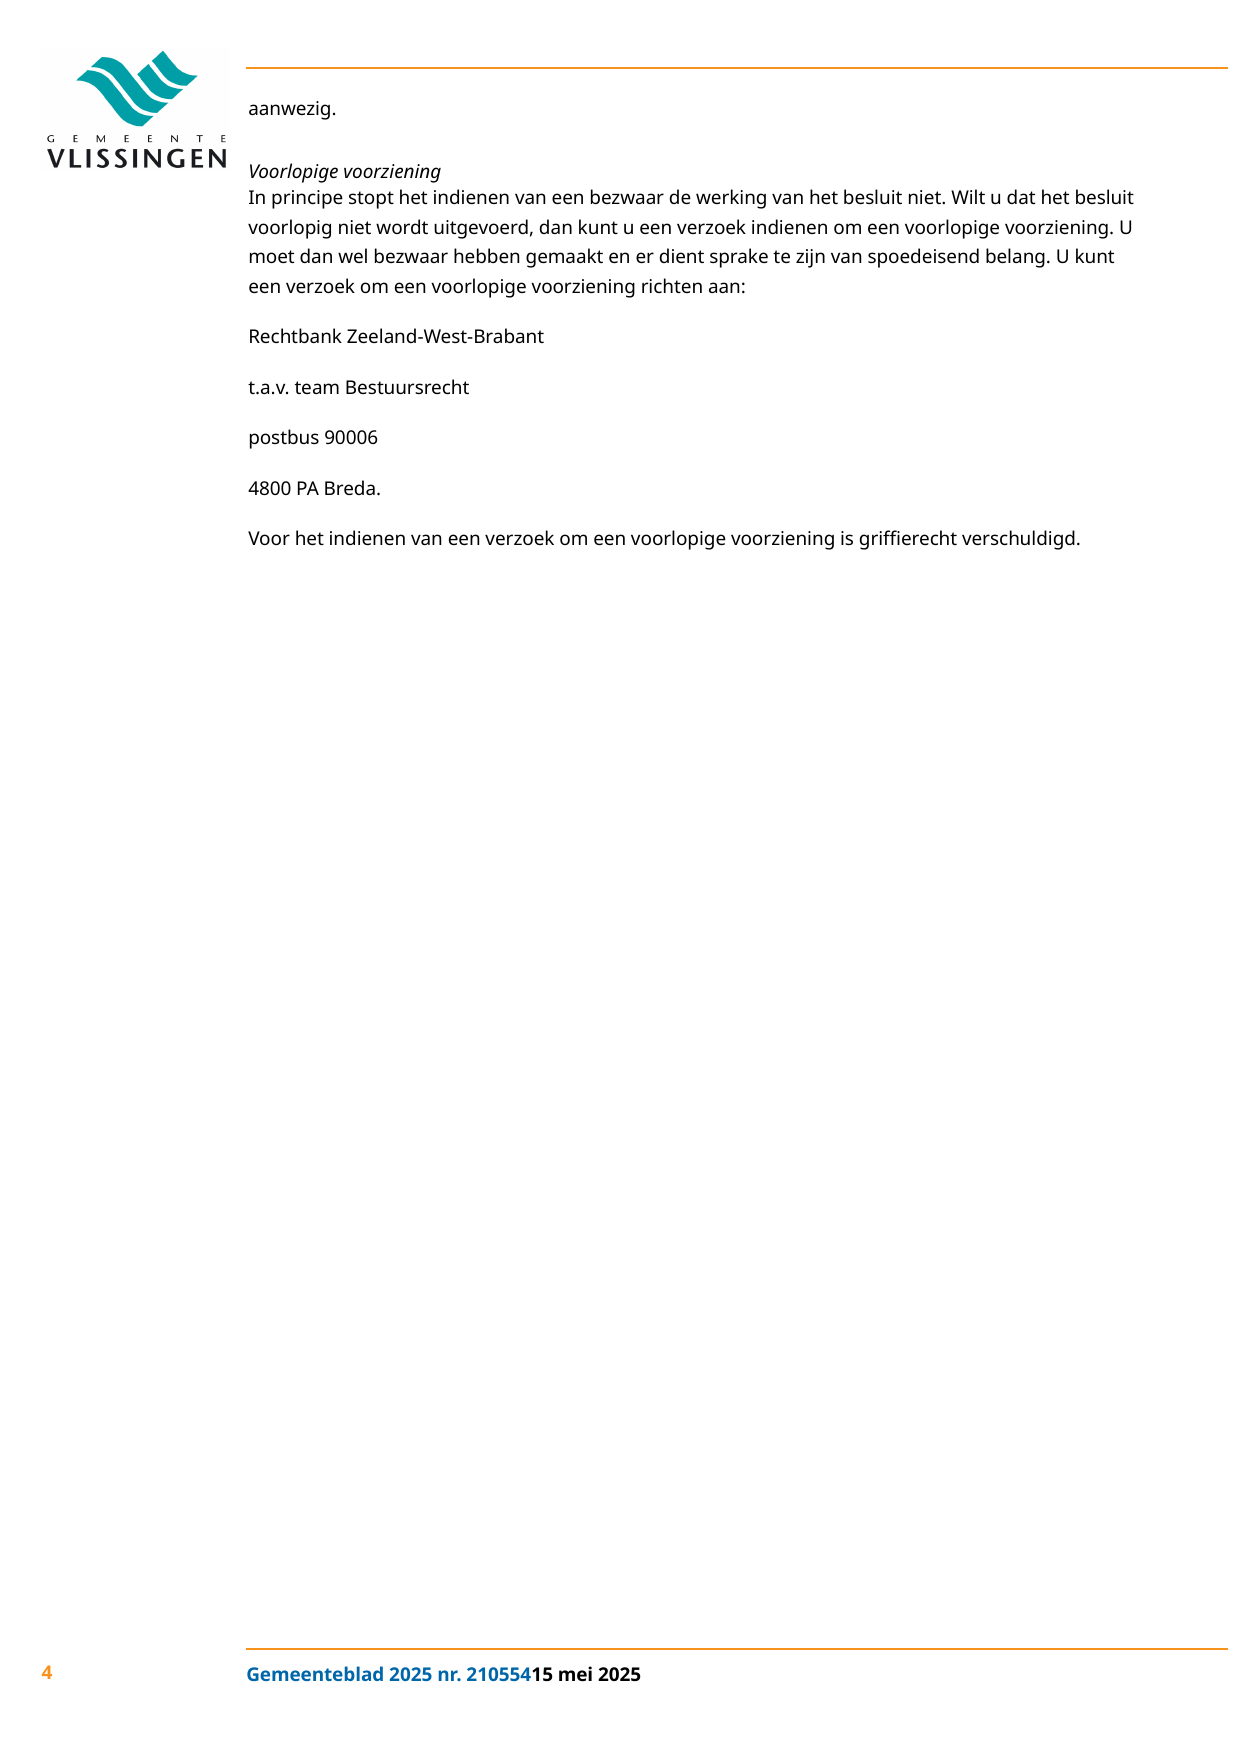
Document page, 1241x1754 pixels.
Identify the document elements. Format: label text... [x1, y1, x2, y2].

text Rechtbank Zeeland-West-Brabant [248, 324, 1152, 349]
picture [41, 47, 231, 172]
text t.a.v. team Bestuursrecht [248, 374, 1152, 400]
text 4800 PA Breda. [248, 475, 1152, 501]
text Voor het indienen van een verzoek om een voorlopige voorziening is griffierecht verschuldigd. [248, 525, 1152, 551]
text aanwezig. [248, 95, 1152, 121]
text postbus 90006 [248, 424, 1152, 450]
text In principe stopt het indienen van een bezwaar de werking van het besluit niet. Wilt u dat het besluit voorlopig niet wordt uitgevoerd, dan kunt u een verzoek indienen om een voorlopige voorziening. U moet dan wel bezwaar hebben gemaakt en er dient sprake te zijn van spoedeisend belang. U kunt een verzoek om een voorlopige voorziening richten aan: [248, 184, 1152, 299]
text Voorlopige voorziening [248, 159, 1152, 184]
